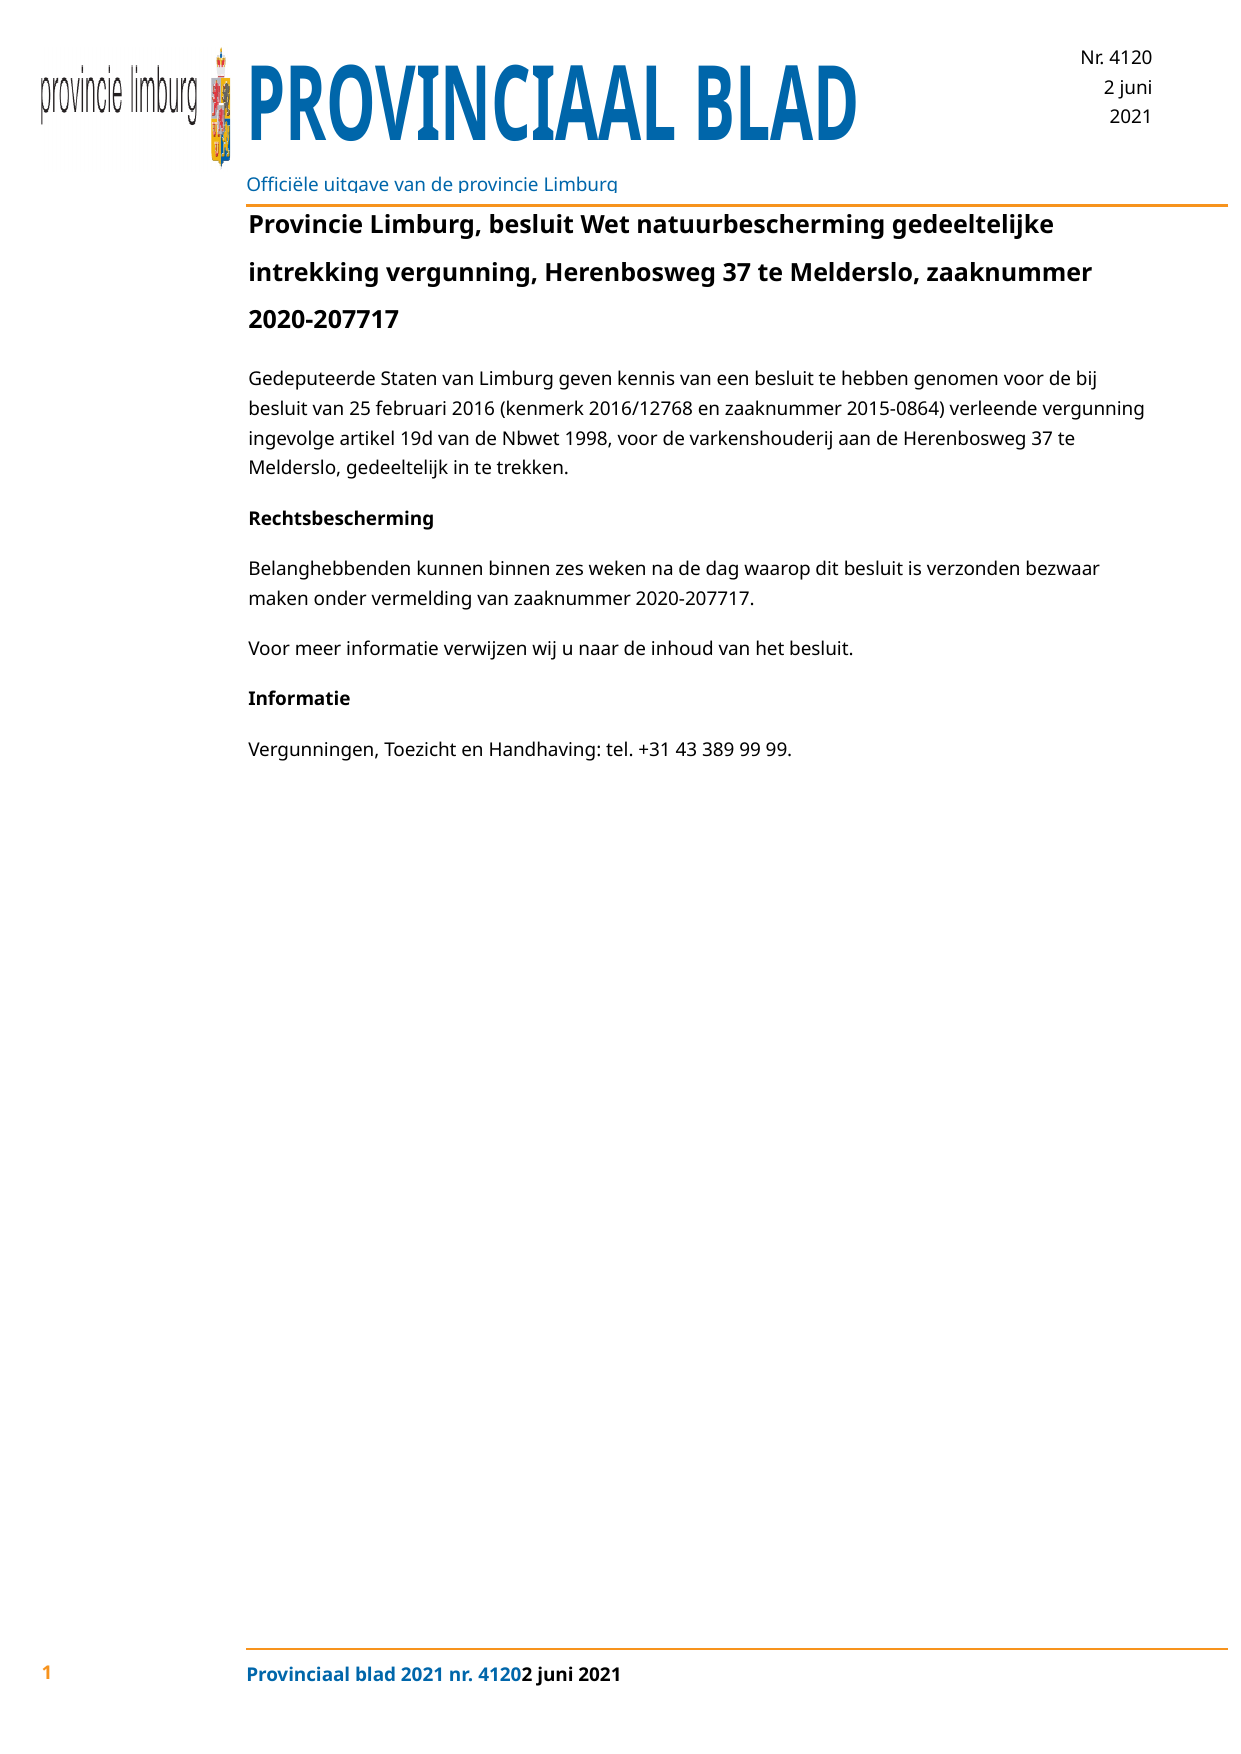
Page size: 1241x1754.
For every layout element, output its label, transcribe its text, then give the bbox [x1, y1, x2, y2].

picture [41, 47, 231, 172]
text Rechtsbescherming [248, 505, 1152, 530]
text Provincie Limburg, besluit Wet natuurbescherming gedeeltelijke intrekking vergunning, Herenbosweg 37 te Melderslo, zaaknummer 2020-207717 [248, 207, 1152, 336]
text Informatie [248, 686, 1152, 711]
text Gedeputeerde Staten van Limburg geven kennis van een besluit te hebben genomen voor de bij besluit van 25 februari 2016 (kenmerk 2016/12768 en zaaknummer 2015-0864) verleende vergunning ingevolge artikel 19d van de Nbwet 1998, voor de varkenshouderij aan de Herenbosweg 37 te Melderslo, gedeeltelijk in te trekken. [248, 366, 1152, 480]
text Voor meer informatie verwijzen wij u naar de inhoud van het besluit. [248, 635, 1152, 661]
text Vergunningen, Toezicht en Handhaving: tel. +31 43 389 99 99. [248, 736, 1152, 762]
text Belanghebbenden kunnen binnen zes weken na de dag waarop dit besluit is verzonden bezwaar maken onder vermelding van zaaknummer 2020-207717. [248, 555, 1152, 610]
